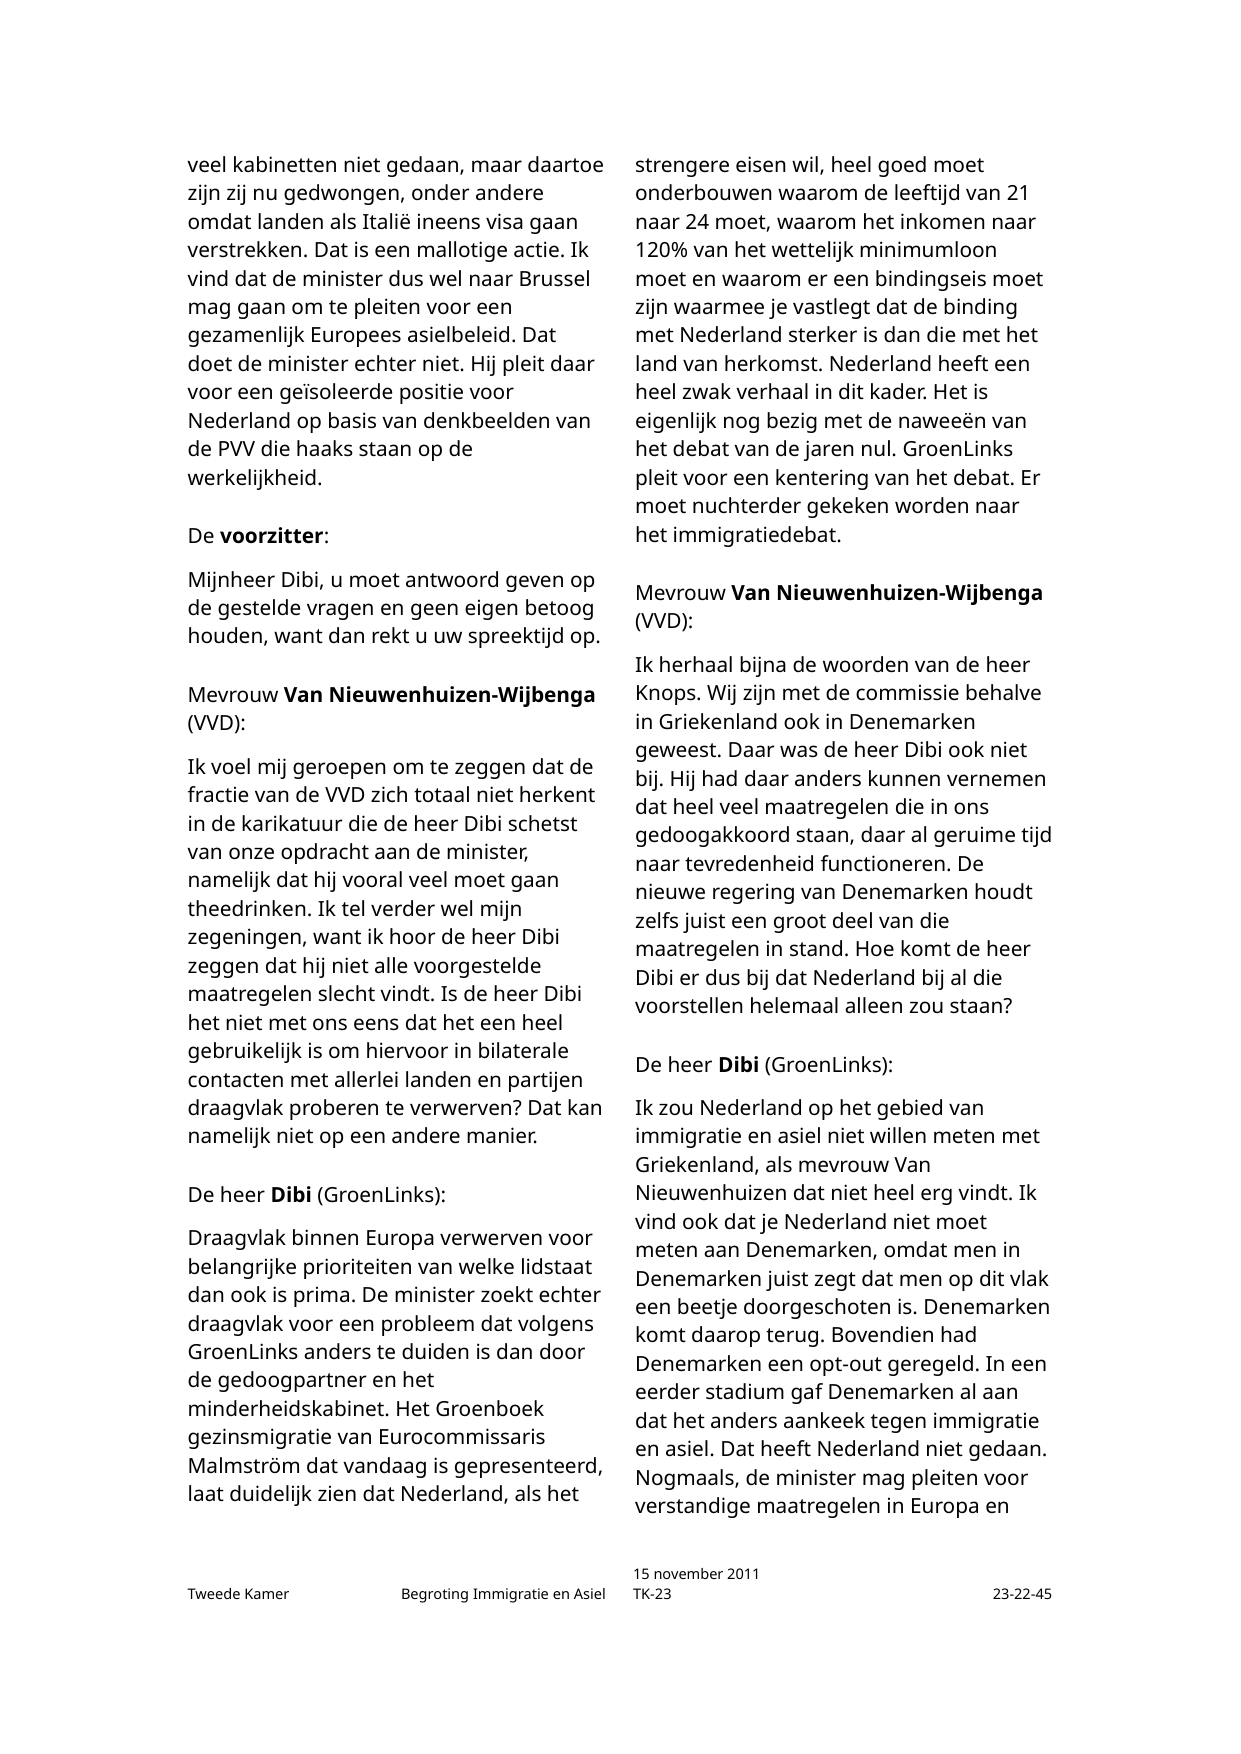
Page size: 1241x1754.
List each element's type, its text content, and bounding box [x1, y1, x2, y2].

text Ik herhaal bijna de woorden van de heer Knops. Wij zijn met de commissie behalve in Griekenland ook in Denemarken geweest. Daar was de heer Dibi ook niet bij. Hij had daar anders kunnen vernemen dat heel veel maatregelen die in ons gedoogakkoord staan, daar al geruime tijd naar tevredenheid functioneren. De nieuwe regering van Denemarken houdt zelfs juist een groot deel van die maatregelen in stand. Hoe komt de heer Dibi er dus bij dat Nederland bij al die voorstellen helemaal alleen zou staan? [635, 650, 1053, 1020]
text Ik voel mij geroepen om te zeggen dat de fractie van de VVD zich totaal niet herkent in de karikatuur die de heer Dibi schetst van onze opdracht aan de minister, namelijk dat hij vooral veel moet gaan theedrinken. Ik tel verder wel mijn zegeningen, want ik hoor de heer Dibi zeggen dat hij niet alle voorgestelde maatregelen slecht vindt. Is de heer Dibi het niet met ons eens dat het een heel gebruikelijk is om hiervoor in bilaterale contacten met allerlei landen en partijen draagvlak proberen te verwerven? Dat kan namelijk niet op een andere manier. [187, 752, 605, 1150]
text Mijnheer Dibi, u moet antwoord geven op de gestelde vragen en geen eigen betoog houden, want dan rekt u uw spreektijd op. [187, 565, 605, 650]
text De voorzitter: [187, 521, 605, 550]
text strengere eisen wil, heel goed moet onderbouwen waarom de leeftijd van 21 naar 24 moet, waarom het inkomen naar 120% van het wettelijk minimumloon moet en waarom er een bindingseis moet zijn waarmee je vastlegt dat de binding met Nederland sterker is dan die met het land van herkomst. Nederland heeft een heel zwak verhaal in dit kader. Het is eigenlijk nog bezig met de naweeën van het debat van de jaren nul. GroenLinks pleit voor een kentering van het debat. Er moet nuchterder gekeken worden naar het immigratiedebat. [635, 150, 1053, 548]
text Draagvlak binnen Europa verwerven voor belangrijke prioriteiten van welke lidstaat dan ook is prima. De minister zoekt echter draagvlak voor een probleem dat volgens GroenLinks anders te duiden is dan door de gedoogpartner en het minderheidskabinet. Het Groenboek gezinsmigratie van Eurocommissaris Malmström dat vandaag is gepresenteerd, laat duidelijk zien dat Nederland, als het [187, 1223, 605, 1508]
text Mevrouw Van Nieuwenhuizen-Wijbenga (VVD): [187, 680, 605, 737]
text De heer Dibi (GroenLinks): [635, 1050, 1053, 1078]
text Ik zou Nederland op het gebied van immigratie en asiel niet willen meten met Griekenland, als mevrouw Van Nieuwenhuizen dat niet heel erg vindt. Ik vind ook dat je Nederland niet moet meten aan Denemarken, omdat men in Denemarken juist zegt dat men op dit vlak een beetje doorgeschoten is. Denemarken komt daarop terug. Bovendien had Denemarken een opt-out geregeld. In een eerder stadium gaf Denemarken al aan dat het anders aankeek tegen immigratie en asiel. Dat heeft Nederland niet gedaan. Nogmaals, de minister mag pleiten voor verstandige maatregelen in Europa en [635, 1093, 1053, 1520]
text De heer Dibi (GroenLinks): [187, 1180, 605, 1208]
text veel kabinetten niet gedaan, maar daartoe zijn zij nu gedwongen, onder andere omdat landen als Italië ineens visa gaan verstrekken. Dat is een mallotige actie. Ik vind dat de minister dus wel naar Brussel mag gaan om te pleiten voor een gezamenlijk Europees asielbeleid. Dat doet de minister echter niet. Hij pleit daar voor een geïsoleerde positie voor Nederland op basis van denkbeelden van de PVV die haaks staan op de werkelijkheid. [187, 150, 605, 491]
text Mevrouw Van Nieuwenhuizen-Wijbenga (VVD): [635, 578, 1053, 635]
